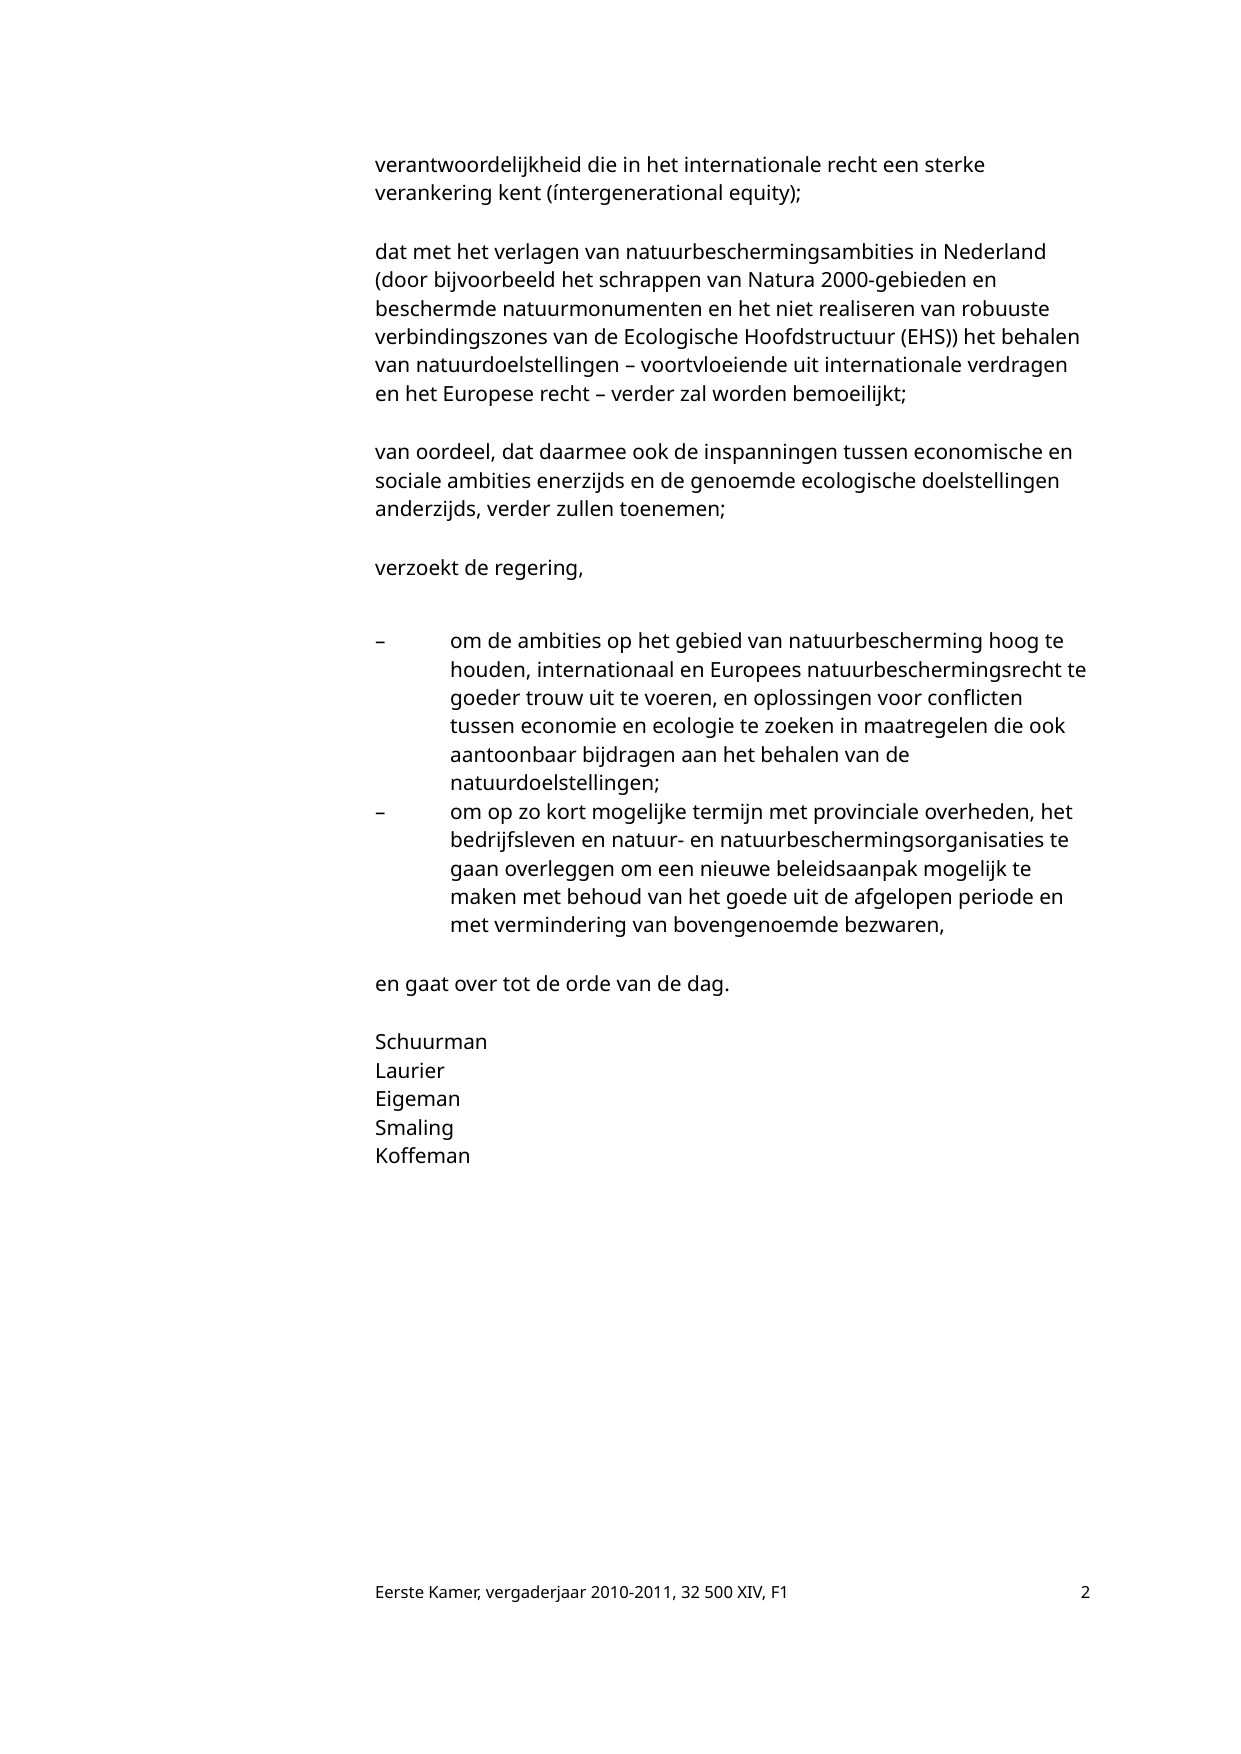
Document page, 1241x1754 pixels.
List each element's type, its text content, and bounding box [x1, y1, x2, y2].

list om op zo kort mogelijke termijn met provinciale overheden, het bedrijfsleven en natuur- en natuurbeschermingsorganisaties te gaan overleggen om een nieuwe beleidsaanpak mogelijk te maken met behoud van het goede uit de afgelopen periode en met vermindering van bovengenoemde bezwaren, [375, 797, 1090, 939]
list om de ambities op het gebied van natuurbescherming hoog te houden, internationaal en Europees natuurbeschermingsrecht te goeder trouw uit te voeren, en oplossingen voor conflicten tussen economie en ecologie te zoeken in maatregelen die ook aantoonbaar bijdragen aan het behalen van de natuurdoelstellingen; [375, 626, 1090, 797]
text en gaat over tot de orde van de dag. [375, 969, 1090, 997]
text Eigeman [375, 1084, 1090, 1113]
text Smaling [375, 1113, 1090, 1141]
text verantwoordelijkheid die in het internationale recht een sterke verankering kent (íntergenerational equity); [375, 150, 1090, 207]
text dat met het verlagen van natuurbeschermingsambities in Nederland (door bijvoorbeeld het schrappen van Natura 2000-gebieden en beschermde natuurmonumenten en het niet realiseren van robuuste verbindingszones van de Ecologische Hoofdstructuur (EHS)) het behalen van natuurdoelstellingen – voortvloeiende uit internationale verdragen en het Europese recht – verder zal worden bemoeilijkt; [375, 237, 1090, 407]
text verzoekt de regering, [375, 553, 1090, 581]
text van oordeel, dat daarmee ook de inspanningen tussen economische en sociale ambities enerzijds en de genoemde ecologische doelstellingen anderzijds, verder zullen toenemen; [375, 437, 1090, 523]
text Schuurman [375, 1027, 1090, 1056]
text Laurier [375, 1056, 1090, 1084]
text Koffeman [375, 1141, 1090, 1170]
